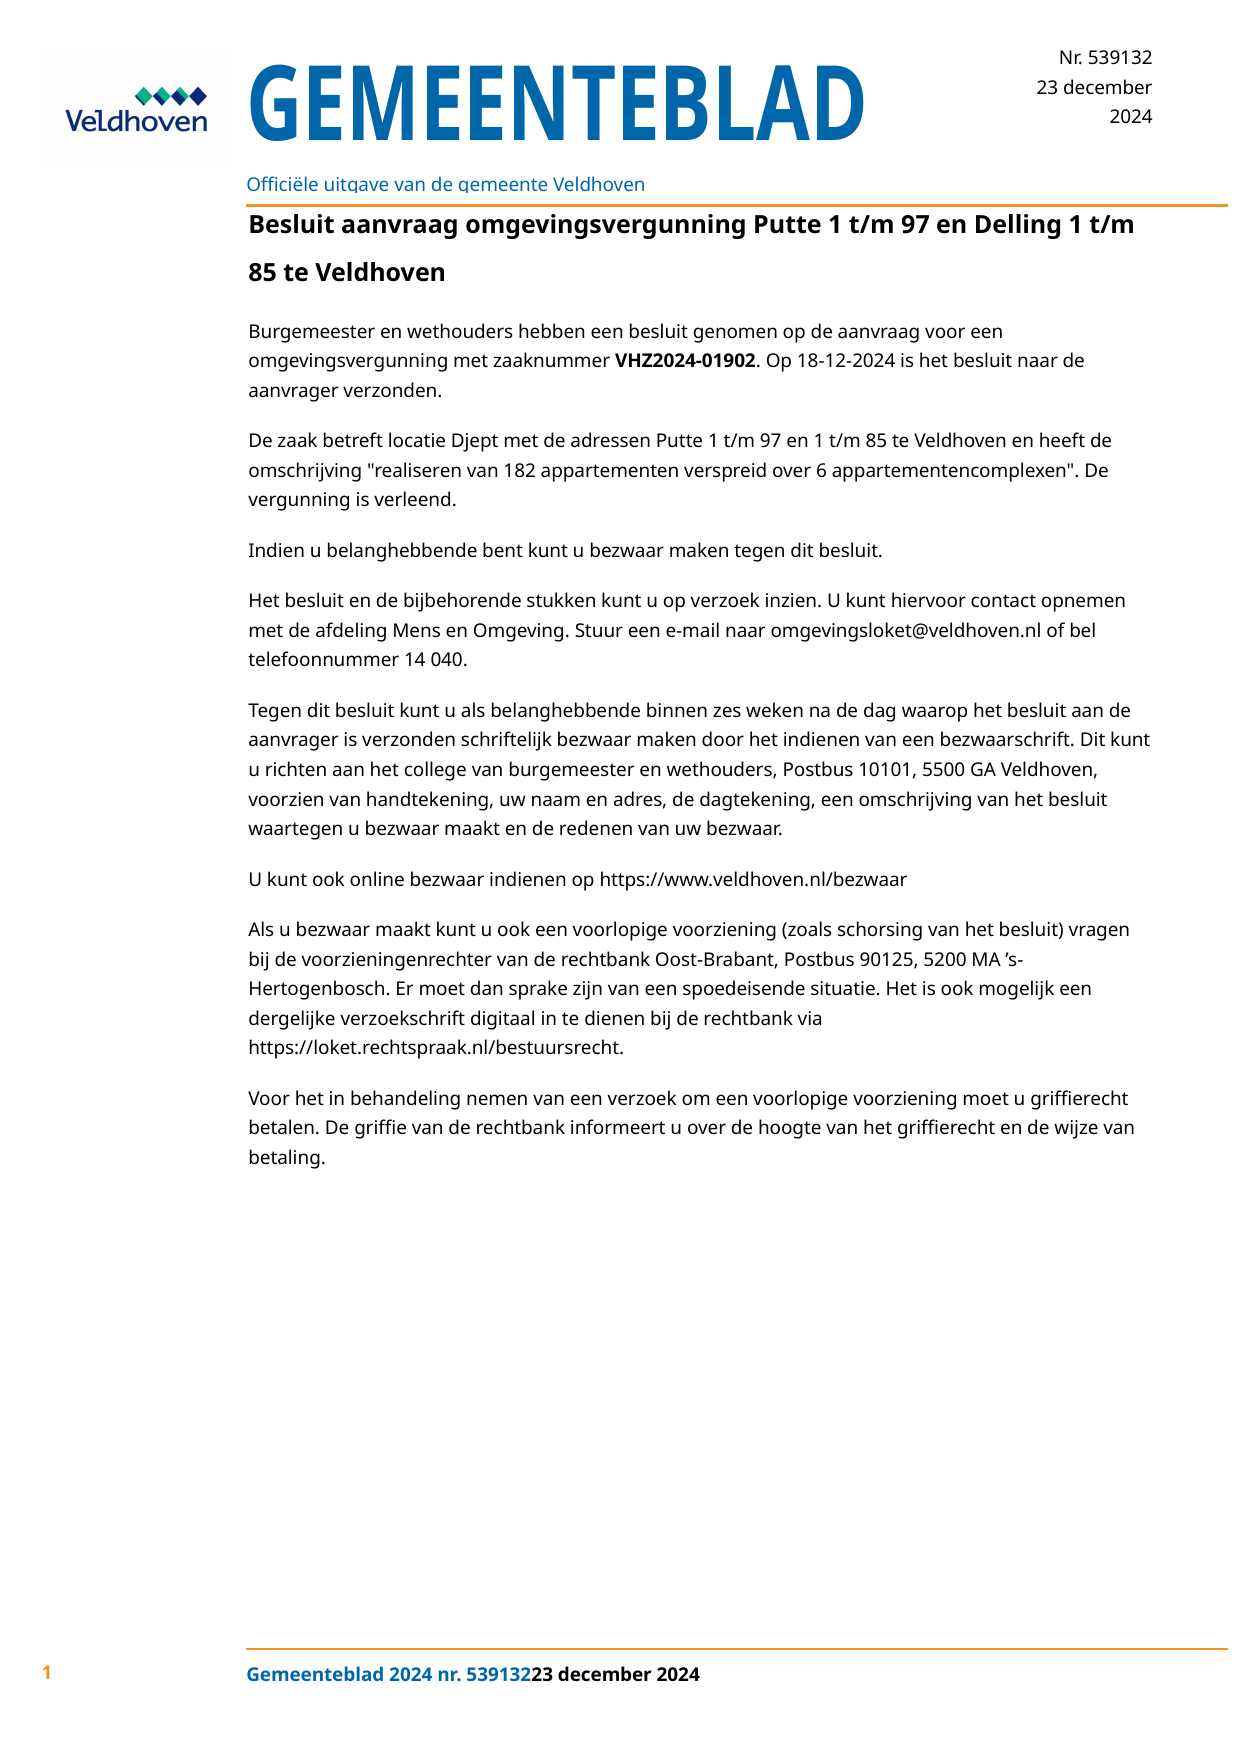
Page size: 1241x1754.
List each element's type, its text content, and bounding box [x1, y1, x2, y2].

text Besluit aanvraag omgevingsvergunning Putte 1 t/m 97 en Delling 1 t/m 85 te Veldhoven [248, 207, 1152, 288]
text Tegen dit besluit kunt u als belanghebbende binnen zes weken na de dag waarop het besluit aan de aanvrager is verzonden schriftelijk bezwaar maken door het indienen van een bezwaarschrift. Dit kunt u richten aan het college van burgemeester en wethouders, Postbus 10101, 5500 GA Veldhoven, voorzien van handtekening, uw naam en adres, de dagtekening, een omschrijving van het besluit waartegen u bezwaar maakt en de redenen van uw bezwaar. [248, 697, 1152, 841]
text Voor het in behandeling nemen van een verzoek om een voorlopige voorziening moet u griffierecht betalen. De griffie van de rechtbank informeert u over de hoogte van het griffierecht en de wijze van betaling. [248, 1085, 1152, 1170]
text Burgemeester en wethouders hebben een besluit genomen op de aanvraag voor een omgevingsvergunning met zaaknummer VHZ2024-01902. Op 18-12-2024 is het besluit naar de aanvrager verzonden. [248, 318, 1152, 403]
text U kunt ook online bezwaar indienen op https://www.veldhoven.nl/bezwaar [248, 866, 1152, 892]
picture [41, 47, 231, 172]
text De zaak betreft locatie Djept met de adressen Putte 1 t/m 97 en 1 t/m 85 te Veldhoven en heeft de omschrijving "realiseren van 182 appartementen verspreid over 6 appartementencomplexen". De vergunning is verleend. [248, 427, 1152, 512]
text Indien u belanghebbende bent kunt u bezwaar maken tegen dit besluit. [248, 537, 1152, 563]
text Als u bezwaar maakt kunt u ook een voorlopige voorziening (zoals schorsing van het besluit) vragen bij de voorzieningenrechter van de rechtbank Oost-Brabant, Postbus 90125, 5200 MA ’s-Hertogenbosch. Er moet dan sprake zijn van een spoedeisende situatie. Het is ook mogelijk een dergelijke verzoekschrift digitaal in te dienen bij de rechtbank via https://loket.rechtspraak.nl/bestuursrecht. [248, 916, 1152, 1060]
text Het besluit en de bijbehorende stukken kunt u op verzoek inzien. U kunt hiervoor contact opnemen met de afdeling Mens en Omgeving. Stuur een e-mail naar omgevingsloket@veldhoven.nl of bel telefoonnummer 14 040. [248, 587, 1152, 672]
